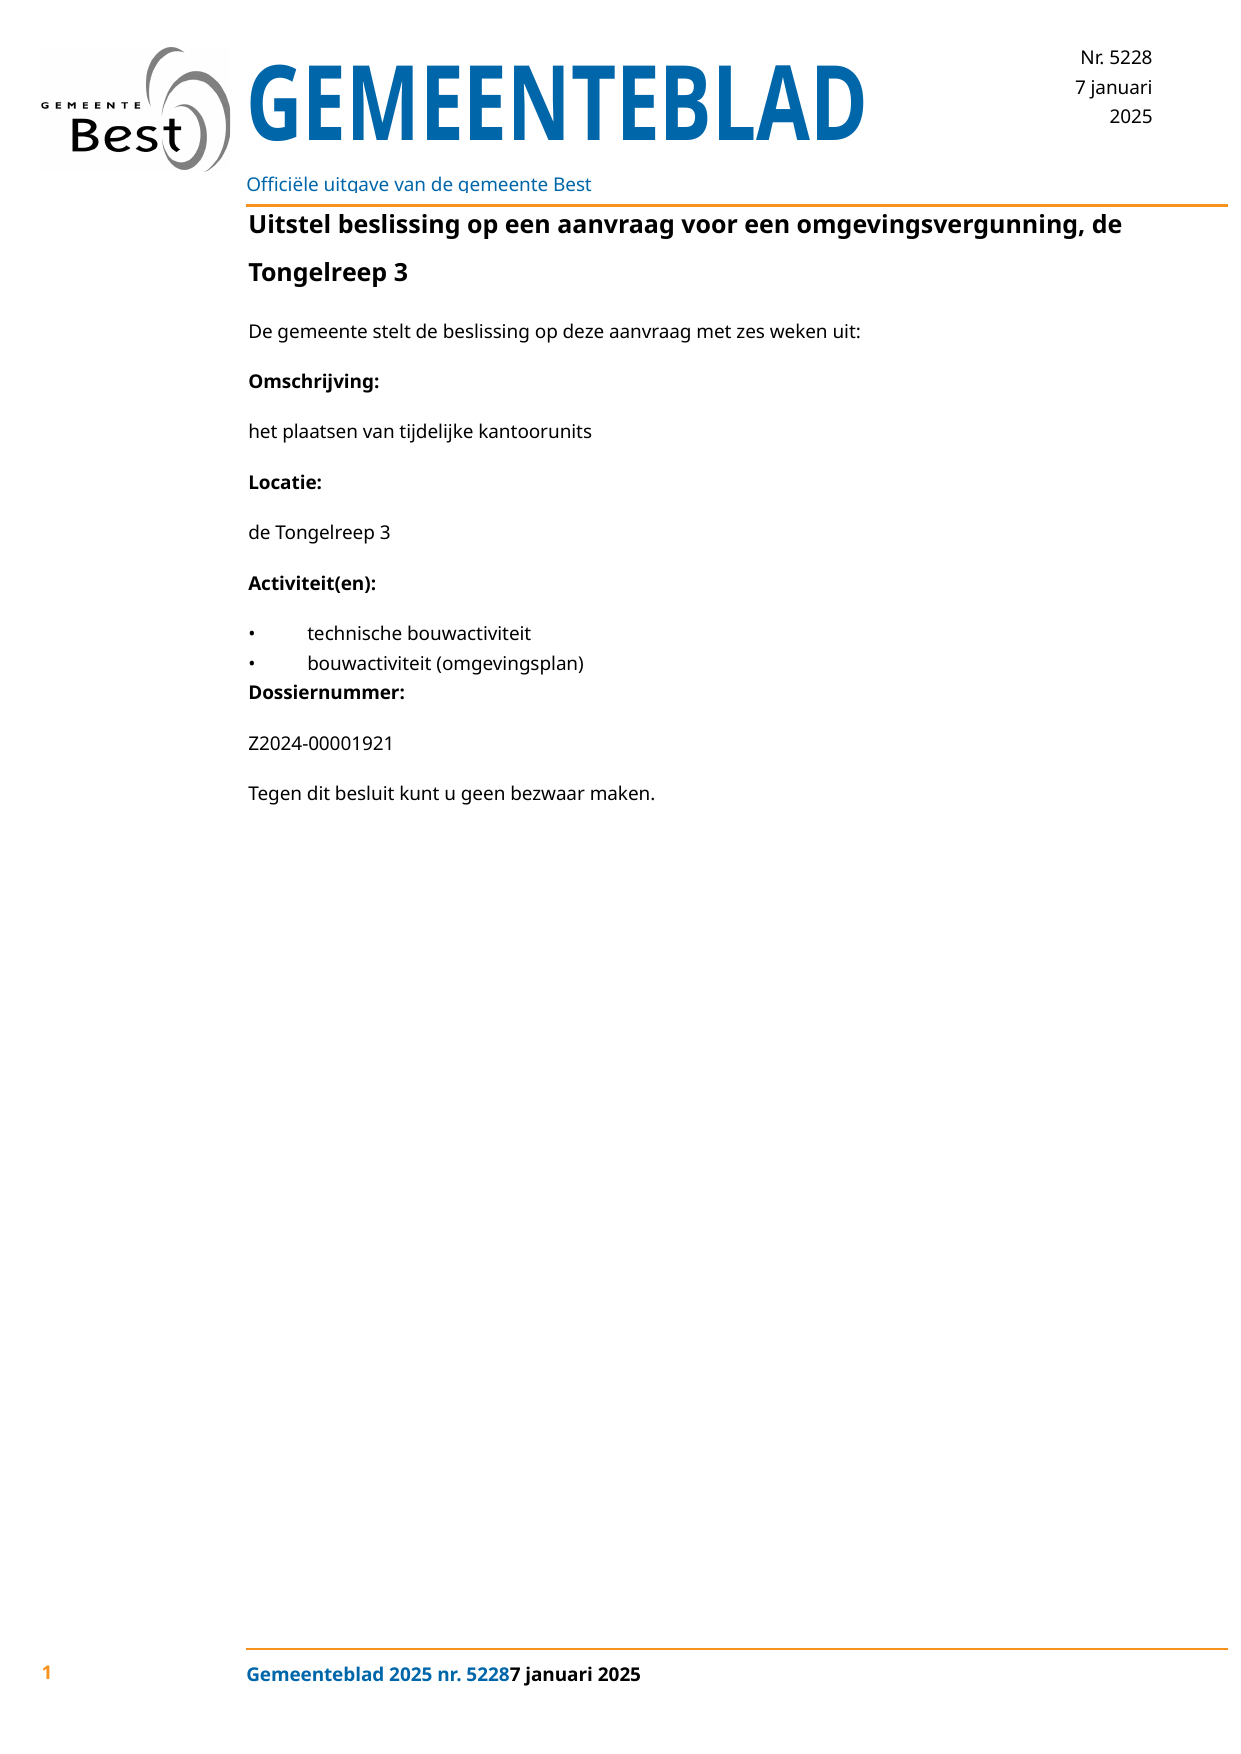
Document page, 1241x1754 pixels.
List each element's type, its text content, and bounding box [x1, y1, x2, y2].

text het plaatsen van tijdelijke kantoorunits [248, 419, 1152, 444]
list technische bouwactiviteit [248, 620, 1152, 646]
text Omschrijving: [248, 368, 1152, 394]
text Uitstel beslissing op een aanvraag voor een omgevingsvergunning, de Tongelreep 3 [248, 207, 1152, 288]
picture [41, 47, 231, 172]
text Z2024-00001921 [248, 730, 1152, 756]
text De gemeente stelt de beslissing op deze aanvraag met zes weken uit: [248, 318, 1152, 344]
text Dossiernummer: [248, 679, 1152, 705]
text Tegen dit besluit kunt u geen bezwaar maken. [248, 780, 1152, 806]
text Locatie: [248, 469, 1152, 495]
text Activiteit(en): [248, 570, 1152, 596]
text de Tongelreep 3 [248, 519, 1152, 545]
list bouwactiviteit (omgevingsplan) [248, 650, 1152, 676]
